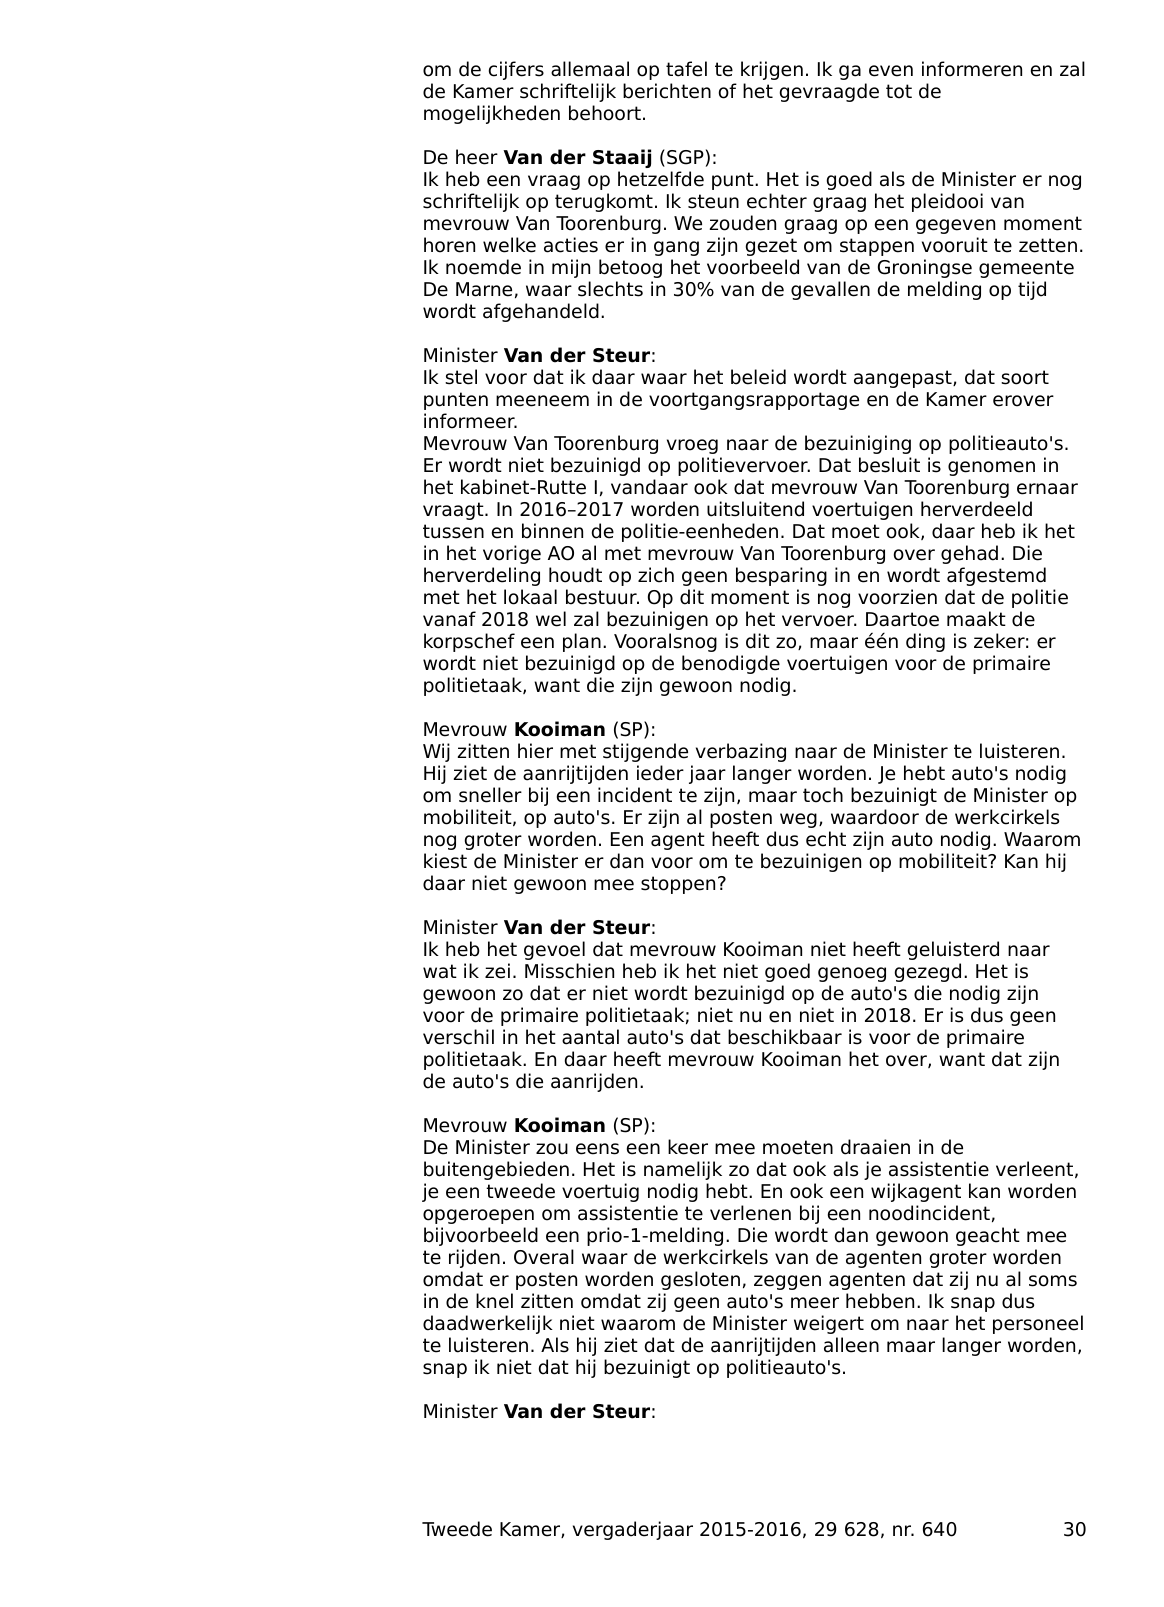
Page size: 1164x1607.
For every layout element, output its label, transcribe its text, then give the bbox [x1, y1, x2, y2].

text Ik heb het gevoel dat mevrouw Kooiman niet heeft geluisterd naar wat ik zei. Misschien heb ik het niet goed genoeg gezegd. Het is gewoon zo dat er niet wordt bezuinigd op de auto's die nodig zijn voor de primaire politietaak; niet nu en niet in 2018. Er is dus geen verschil in het aantal auto's dat beschikbaar is voor de primaire politietaak. En daar heeft mevrouw Kooiman het over, want dat zijn de auto's die aanrijden. [422, 939, 1087, 1093]
text Ik stel voor dat ik daar waar het beleid wordt aangepast, dat soort punten meeneem in de voortgangsrapportage en de Kamer erover informeer. [422, 367, 1087, 433]
text Wij zitten hier met stijgende verbazing naar de Minister te luisteren. Hij ziet de aanrijtijden ieder jaar langer worden. Je hebt auto's nodig om sneller bij een incident te zijn, maar toch bezuinigt de Minister op mobiliteit, op auto's. Er zijn al posten weg, waardoor de werkcirkels nog groter worden. Een agent heeft dus echt zijn auto nodig. Waarom kiest de Minister er dan voor om te bezuinigen op mobiliteit? Kan hij daar niet gewoon mee stoppen? [422, 741, 1087, 895]
text De heer Van der Staaij (SGP): [422, 147, 1087, 169]
text om de cijfers allemaal op tafel te krijgen. Ik ga even informeren en zal de Kamer schriftelijk berichten of het gevraagde tot de mogelijkheden behoort. [422, 59, 1087, 125]
text Mevrouw Kooiman (SP): [422, 719, 1087, 741]
text Minister Van der Steur: [422, 917, 1087, 939]
text Mevrouw Kooiman (SP): [422, 1115, 1087, 1137]
text De Minister zou eens een keer mee moeten draaien in de buitengebieden. Het is namelijk zo dat ook als je assistentie verleent, je een tweede voertuig nodig hebt. En ook een wijkagent kan worden opgeroepen om assistentie te verlenen bij een noodincident, bijvoorbeeld een prio-1-melding. Die wordt dan gewoon geacht mee te rijden. Overal waar de werkcirkels van de agenten groter worden omdat er posten worden gesloten, zeggen agenten dat zij nu al soms in de knel zitten omdat zij geen auto's meer hebben. Ik snap dus daadwerkelijk niet waarom de Minister weigert om naar het personeel te luisteren. Als hij ziet dat de aanrijtijden alleen maar langer worden, snap ik niet dat hij bezuinigt op politieauto's. [422, 1137, 1087, 1379]
text Mevrouw Van Toorenburg vroeg naar de bezuiniging op politieauto's. Er wordt niet bezuinigd op politievervoer. Dat besluit is genomen in het kabinet-Rutte I, vandaar ook dat mevrouw Van Toorenburg ernaar vraagt. In 2016–2017 worden uitsluitend voertuigen herverdeeld tussen en binnen de politie-eenheden. Dat moet ook, daar heb ik het in het vorige AO al met mevrouw Van Toorenburg over gehad. Die herverdeling houdt op zich geen besparing in en wordt afgestemd met het lokaal bestuur. Op dit moment is nog voorzien dat de politie vanaf 2018 wel zal bezuinigen op het vervoer. Daartoe maakt de korpschef een plan. Vooralsnog is dit zo, maar één ding is zeker: er wordt niet bezuinigd op de benodigde voertuigen voor de primaire politietaak, want die zijn gewoon nodig. [422, 433, 1087, 697]
text Minister Van der Steur: [422, 345, 1087, 367]
text Minister Van der Steur: [422, 1401, 1087, 1423]
text Ik heb een vraag op hetzelfde punt. Het is goed als de Minister er nog schriftelijk op terugkomt. Ik steun echter graag het pleidooi van mevrouw Van Toorenburg. We zouden graag op een gegeven moment horen welke acties er in gang zijn gezet om stappen vooruit te zetten. Ik noemde in mijn betoog het voorbeeld van de Groningse gemeente De Marne, waar slechts in 30% van de gevallen de melding op tijd wordt afgehandeld. [422, 169, 1087, 323]
